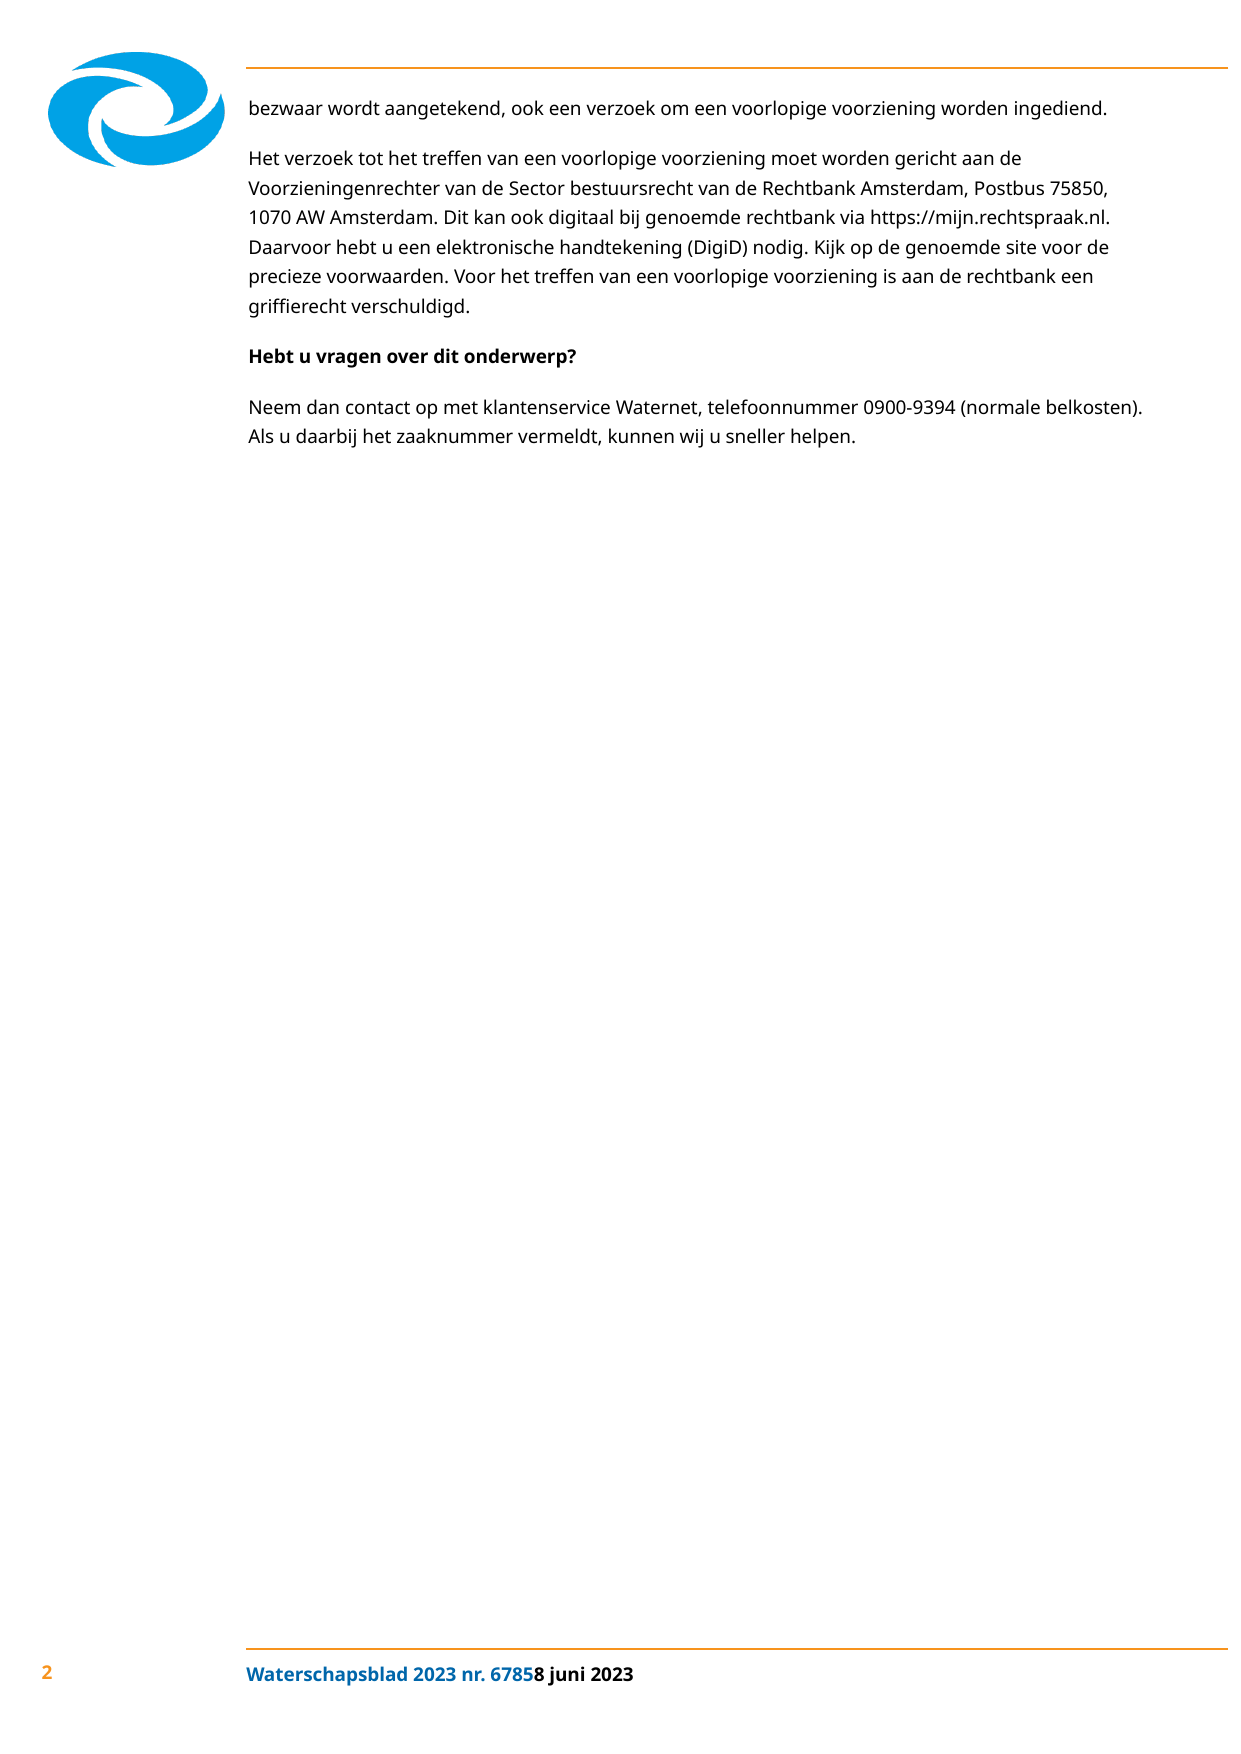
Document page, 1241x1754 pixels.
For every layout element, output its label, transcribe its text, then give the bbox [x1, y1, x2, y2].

text Hebt u vragen over dit onderwerp? [248, 343, 1152, 369]
text Neem dan contact op met klantenservice Waternet, telefoonnummer 0900-9394 (normale belkosten). Als u daarbij het zaaknummer vermeldt, kunnen wij u sneller helpen. [248, 394, 1152, 449]
text Het verzoek tot het treffen van een voorlopige voorziening moet worden gericht aan de Voorzieningenrechter van de Sector bestuursrecht van de Rechtbank Amsterdam, Postbus 75850, 1070 AW Amsterdam. Dit kan ook digitaal bij genoemde rechtbank via https://mijn.rechtspraak.nl. Daarvoor hebt u een elektronische handtekening (DigiD) nodig. Kijk op de genoemde site voor de precieze voorwaarden. Voor het treffen van een voorlopige voorziening is aan de rechtbank een griffierecht verschuldigd. [248, 145, 1152, 319]
picture [41, 47, 231, 172]
text bezwaar wordt aangetekend, ook een verzoek om een voorlopige voorziening worden ingediend. [248, 95, 1152, 121]
